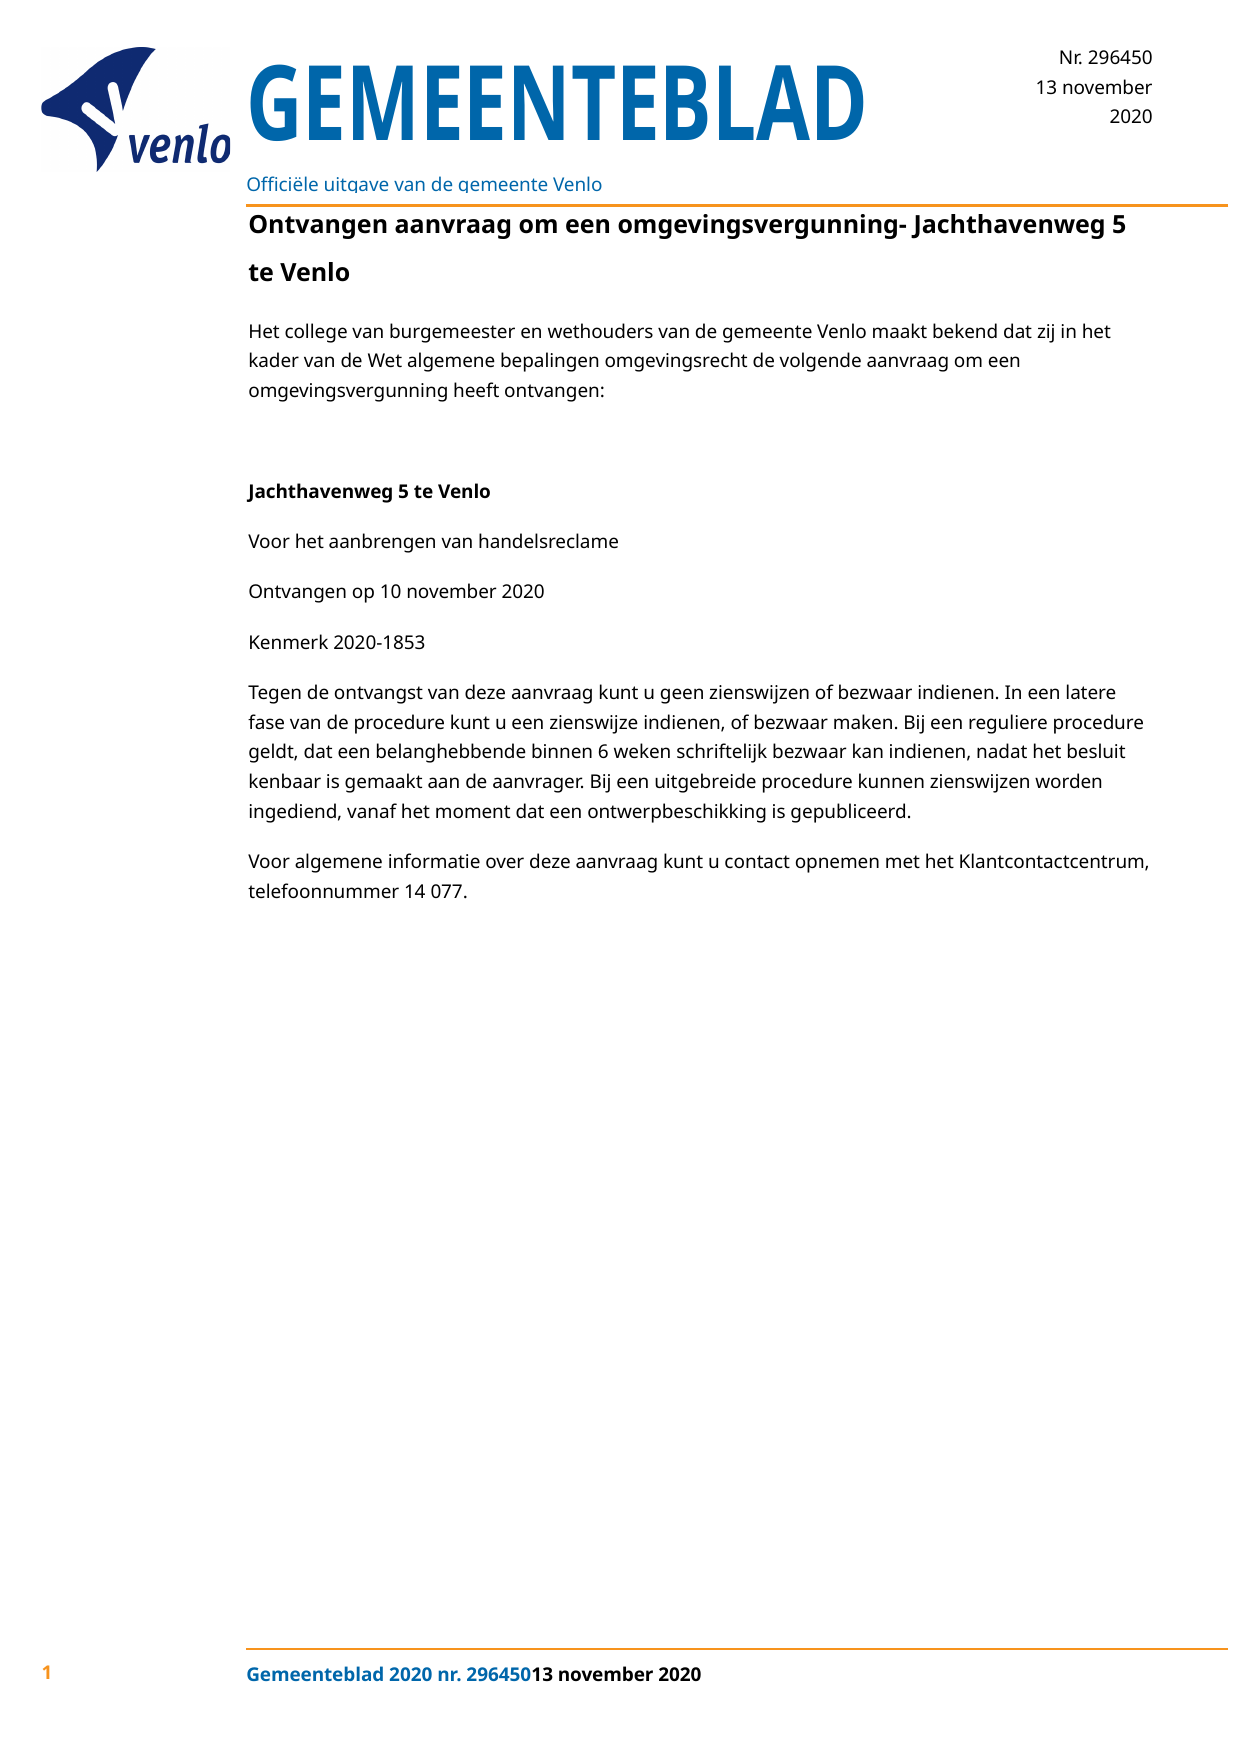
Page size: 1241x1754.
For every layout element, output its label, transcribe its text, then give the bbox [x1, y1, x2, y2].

text Het college van burgemeester en wethouders van de gemeente Venlo maakt bekend dat zij in het kader van de Wet algemene bepalingen omgevingsrecht de volgende aanvraag om een omgevingsvergunning heeft ontvangen: [248, 318, 1152, 403]
text Voor algemene informatie over deze aanvraag kunt u contact opnemen met het Klantcontactcentrum, telefoonnummer 14 077. [248, 848, 1152, 904]
text Voor het aanbrengen van handelsreclame [248, 528, 1152, 554]
text Kenmerk 2020-1853 [248, 629, 1152, 655]
text Tegen de ontvangst van deze aanvraag kunt u geen zienswijzen of bezwaar indienen. In een latere fase van de procedure kunt u een zienswijze indienen, of bezwaar maken. Bij een reguliere procedure geldt, dat een belanghebbende binnen 6 weken schriftelijk bezwaar kan indienen, nadat het besluit kenbaar is gemaakt aan de aanvrager. Bij een uitgebreide procedure kunnen zienswijzen worden ingediend, vanaf het moment dat een ontwerpbeschikking is gepubliceerd. [248, 679, 1152, 824]
picture [41, 47, 231, 172]
text Ontvangen aanvraag om een omgevingsvergunning- Jachthavenweg 5 te Venlo [248, 207, 1152, 288]
text Ontvangen op 10 november 2020 [248, 579, 1152, 604]
text Jachthavenweg 5 te Venlo [248, 478, 1152, 504]
